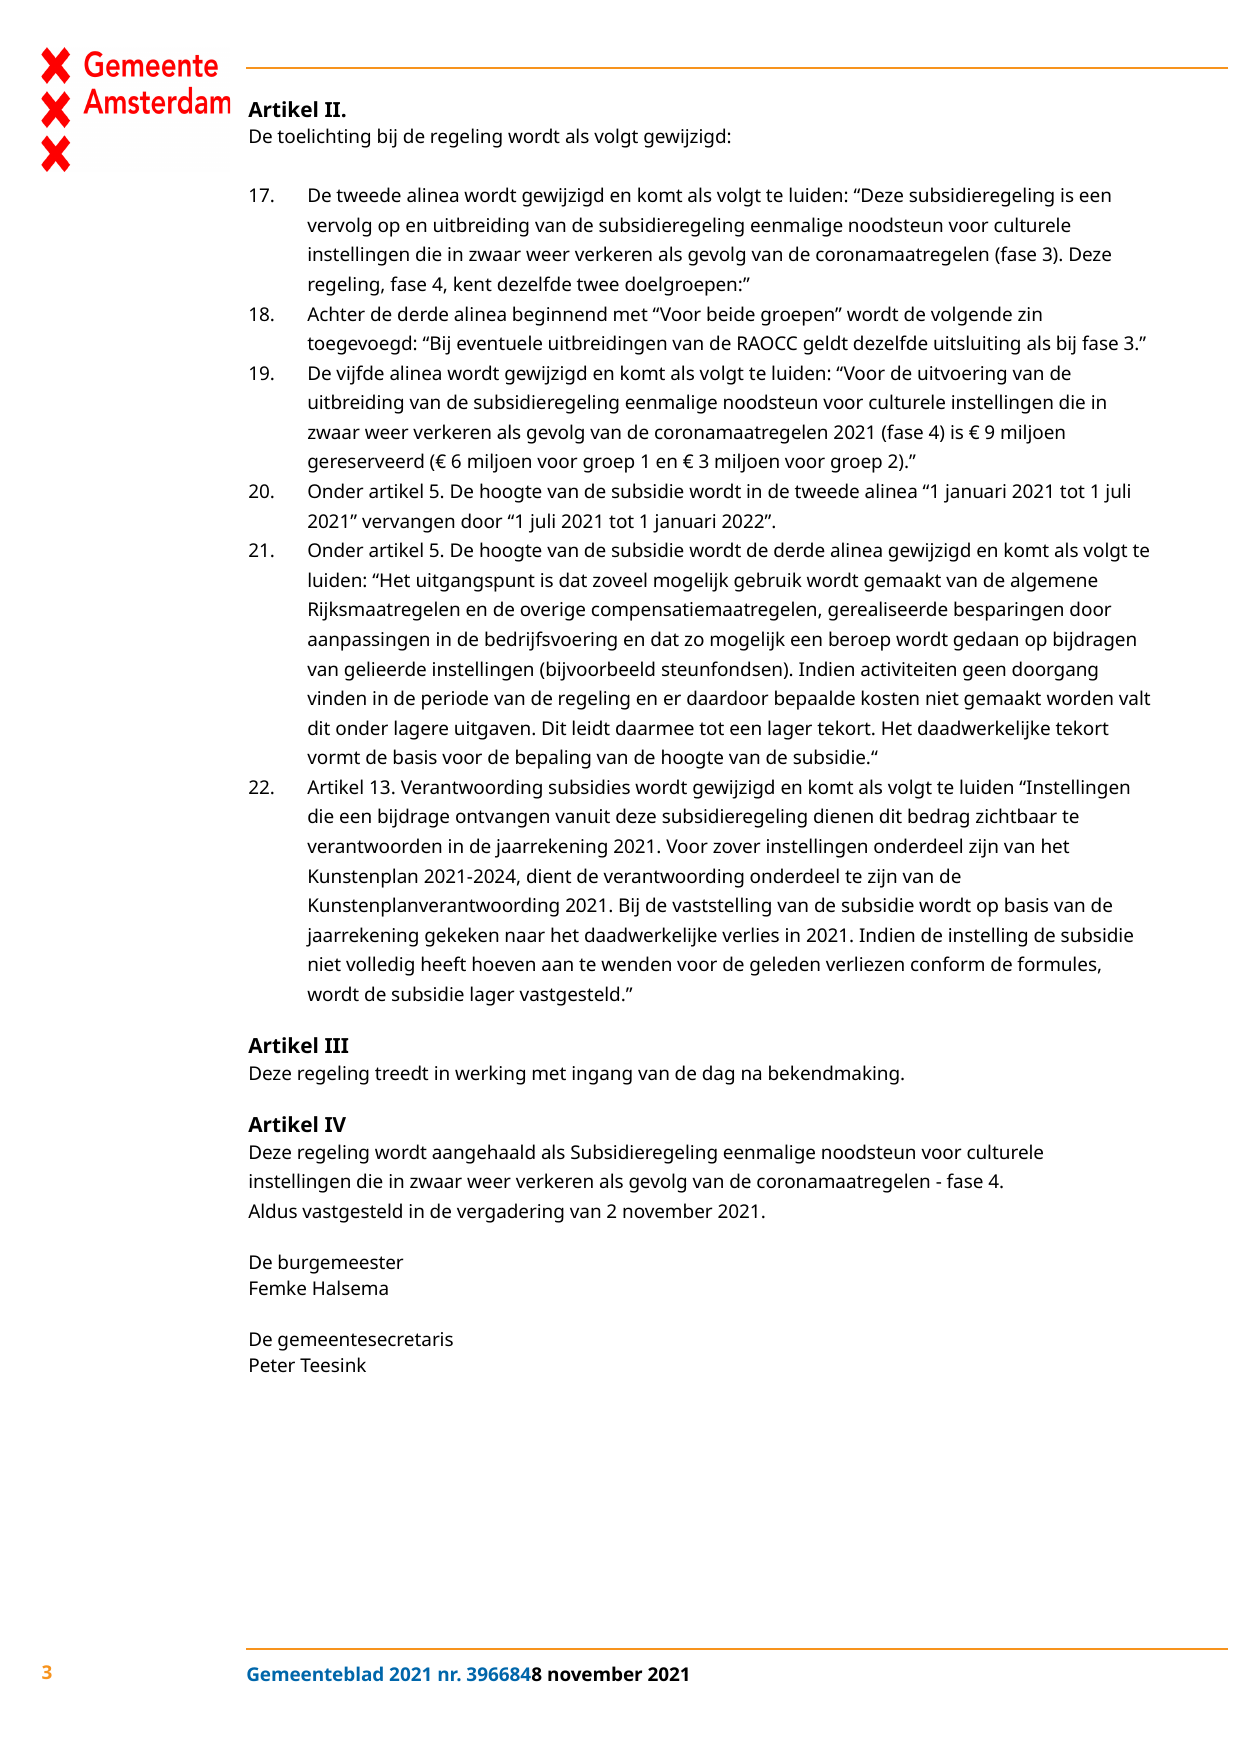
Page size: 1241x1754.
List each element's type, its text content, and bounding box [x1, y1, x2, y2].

text Artikel IV [248, 1110, 1152, 1139]
text Aldus vastgesteld in de vergadering van 2 november 2021. [248, 1198, 1152, 1224]
text Peter Teesink [248, 1352, 1152, 1378]
list Artikel 13. Verantwoording subsidies wordt gewijzigd en komt als volgt te luiden “Instellingen die een bijdrage ontvangen vanuit deze subsidieregeling dienen dit bedrag zichtbaar te verantwoorden in de jaarrekening 2021. Voor zover instellingen onderdeel zijn van het Kunstenplan 2021-2024, dient de verantwoording onderdeel te zijn van de Kunstenplanverantwoording 2021. Bij de vaststelling van de subsidie wordt op basis van de jaarrekening gekeken naar het daadwerkelijke verlies in 2021. Indien de instelling de subsidie niet volledig heeft hoeven aan te wenden voor de geleden verliezen conform de formules, wordt de subsidie lager vastgesteld.” [248, 774, 1152, 1007]
text Artikel II. [248, 95, 1152, 123]
text Deze regeling wordt aangehaald als Subsidieregeling eenmalige noodsteun voor culturele instellingen die in zwaar weer verkeren als gevolg van de coronamaatregelen - fase 4. [248, 1139, 1152, 1194]
text De burgemeester [248, 1249, 1152, 1275]
text Femke Halsema [248, 1275, 1152, 1301]
list De tweede alinea wordt gewijzigd en komt als volgt te luiden: “Deze subsidieregeling is een vervolg op en uitbreiding van de subsidieregeling eenmalige noodsteun voor culturele instellingen die in zwaar weer verkeren als gevolg van de coronamaatregelen (fase 3). Deze regeling, fase 4, kent dezelfde twee doelgroepen:” [248, 182, 1152, 297]
text De gemeentesecretaris [248, 1327, 1152, 1352]
text De toelichting bij de regeling wordt als volgt gewijzigd: [248, 123, 1152, 149]
text Artikel III [248, 1032, 1152, 1060]
text Deze regeling treedt in werking met ingang van de dag na bekendmaking. [248, 1060, 1152, 1086]
picture [41, 47, 231, 172]
list Onder artikel 5. De hoogte van de subsidie wordt de derde alinea gewijzigd en komt als volgt te luiden: “Het uitgangspunt is dat zoveel mogelijk gebruik wordt gemaakt van de algemene Rijksmaatregelen en de overige compensatiemaatregelen, gerealiseerde besparingen door aanpassingen in de bedrijfsvoering en dat zo mogelijk een beroep wordt gedaan op bijdragen van gelieerde instellingen (bijvoorbeeld steunfondsen). Indien activiteiten geen doorgang vinden in de periode van de regeling en er daardoor bepaalde kosten niet gemaakt worden valt dit onder lagere uitgaven. Dit leidt daarmee tot een lager tekort. Het daadwerkelijke tekort vormt de basis voor de bepaling van de hoogte van de subsidie.“ [248, 537, 1152, 770]
list Onder artikel 5. De hoogte van de subsidie wordt in de tweede alinea “1 januari 2021 tot 1 juli 2021” vervangen door “1 juli 2021 tot 1 januari 2022”. [248, 478, 1152, 533]
list Achter de derde alinea beginnend met “Voor beide groepen” wordt de volgende zin toegevoegd: “Bij eventuele uitbreidingen van de RAOCC geldt dezelfde uitsluiting als bij fase 3.” [248, 301, 1152, 356]
list De vijfde alinea wordt gewijzigd en komt als volgt te luiden: “Voor de uitvoering van de uitbreiding van de subsidieregeling eenmalige noodsteun voor culturele instellingen die in zwaar weer verkeren als gevolg van de coronamaatregelen 2021 (fase 4) is € 9 miljoen gereserveerd (€ 6 miljoen voor groep 1 en € 3 miljoen voor groep 2).” [248, 360, 1152, 474]
